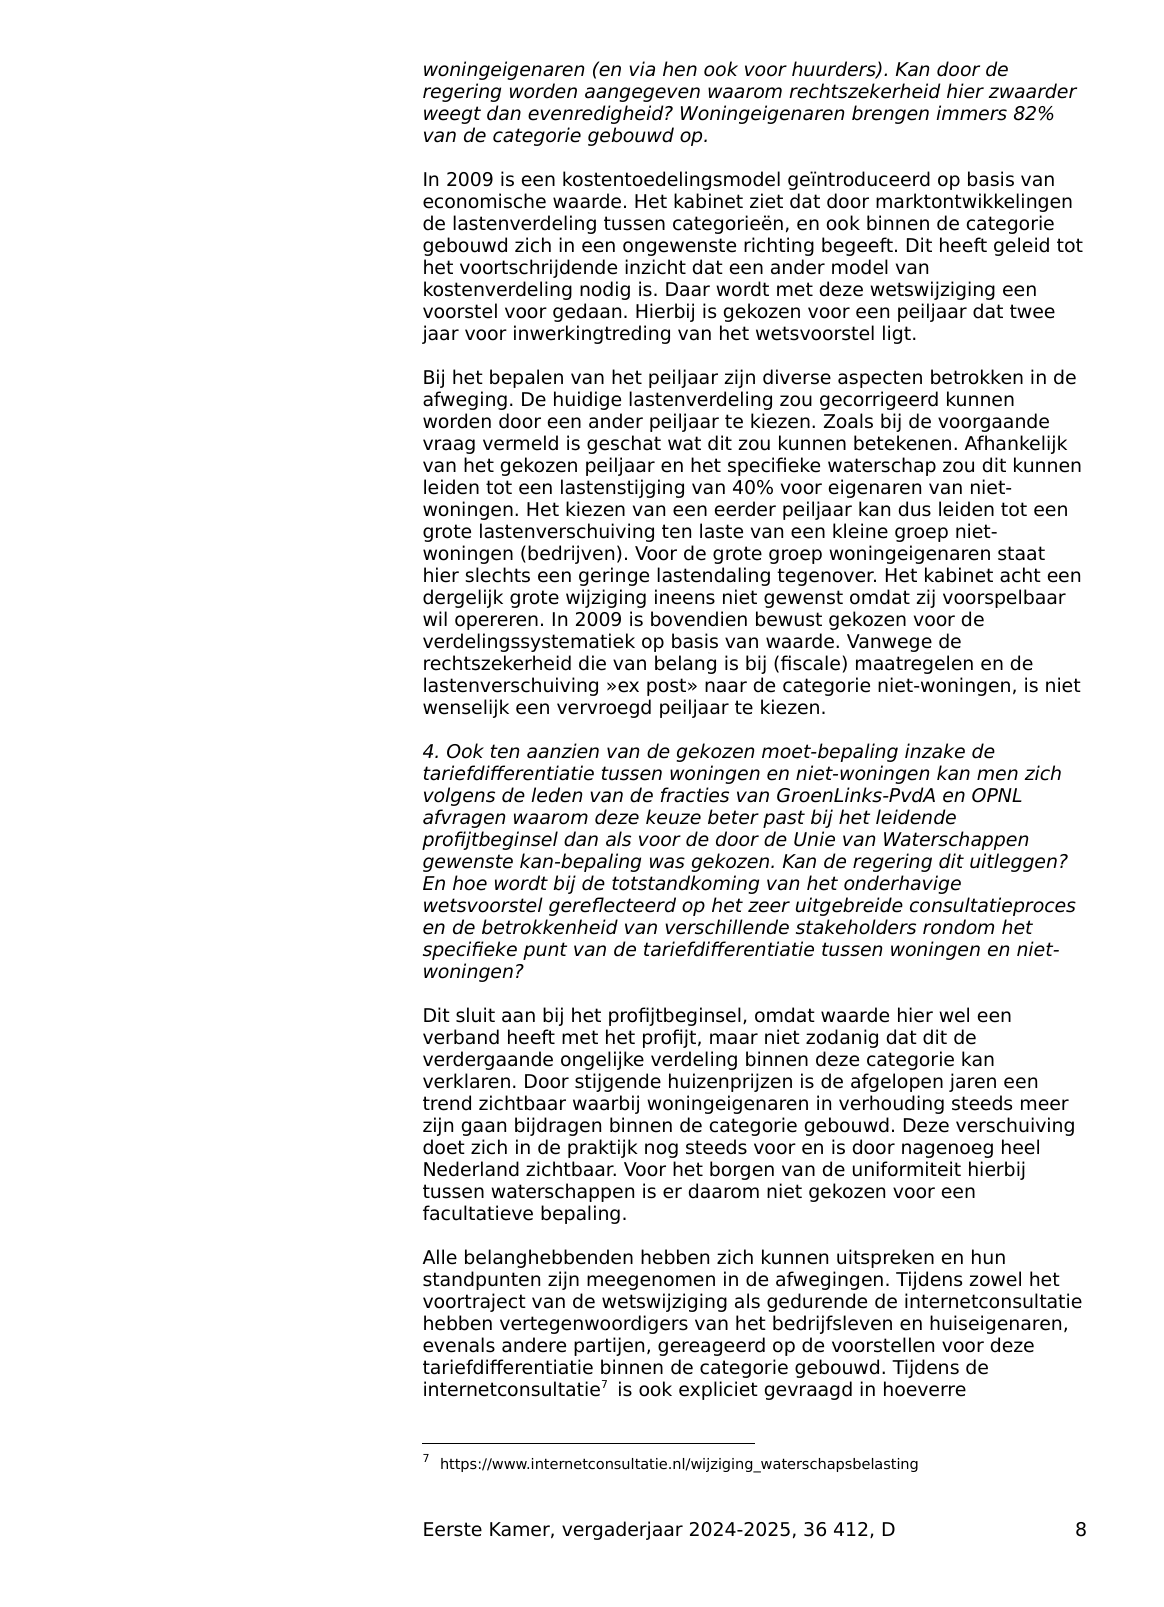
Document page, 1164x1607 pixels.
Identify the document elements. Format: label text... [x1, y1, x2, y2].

text Alle belanghebbenden hebben zich kunnen uitspreken en hun standpunten zijn meegenomen in de afwegingen. Tijdens zowel het voortraject van de wetswijziging als gedurende de internetconsultatie hebben vertegenwoordigers van het bedrijfsleven en huiseigenaren, evenals andere partijen, gereageerd op de voorstellen voor deze tariefdifferentiatie binnen de categorie gebouwd. Tijdens de internetconsultatie is ook expliciet gevraagd in hoeverre [422, 1247, 1087, 1401]
text In 2009 is een kostentoedelingsmodel geïntroduceerd op basis van economische waarde. Het kabinet ziet dat door marktontwikkelingen de lastenverdeling tussen categorieën, en ook binnen de categorie gebouwd zich in een ongewenste richting begeeft. Dit heeft geleid tot het voortschrijdende inzicht dat een ander model van kostenverdeling nodig is. Daar wordt met deze wetswijziging een voorstel voor gedaan. Hierbij is gekozen voor een peiljaar dat twee jaar voor inwerkingtreding van het wetsvoorstel ligt. [422, 169, 1087, 345]
text 4. Ook ten aanzien van de gekozen moet-bepaling inzake de tariefdifferentiatie tussen woningen en niet-woningen kan men zich volgens de leden van de fracties van GroenLinks-PvdA en OPNL afvragen waarom deze keuze beter past bij het leidende profijtbeginsel dan als voor de door de Unie van Waterschappen gewenste kan-bepaling was gekozen. Kan de regering dit uitleggen? En hoe wordt bij de totstandkoming van het onderhavige wetsvoorstel gereflecteerd op het zeer uitgebreide consultatieproces en de betrokkenheid van verschillende stakeholders rondom het specifieke punt van de tariefdifferentiatie tussen woningen en niet-woningen? [422, 741, 1087, 983]
text Dit sluit aan bij het profijtbeginsel, omdat waarde hier wel een verband heeft met het profijt, maar niet zodanig dat dit de verdergaande ongelijke verdeling binnen deze categorie kan verklaren. Door stijgende huizenprijzen is de afgelopen jaren een trend zichtbaar waarbij woningeigenaren in verhouding steeds meer zijn gaan bijdragen binnen de categorie gebouwd. Deze verschuiving doet zich in de praktijk nog steeds voor en is door nagenoeg heel Nederland zichtbaar. Voor het borgen van de uniformiteit hierbij tussen waterschappen is er daarom niet gekozen voor een facultatieve bepaling. [422, 1005, 1087, 1225]
text https://www.internetconsultatie.nl/wijziging_waterschapsbelasting [422, 1452, 1087, 1474]
text woningeigenaren (en via hen ook voor huurders). Kan door de regering worden aangegeven waarom rechtszekerheid hier zwaarder weegt dan evenredigheid? Woningeigenaren brengen immers 82% van de categorie gebouwd op. [422, 59, 1087, 147]
text Bij het bepalen van het peiljaar zijn diverse aspecten betrokken in de afweging. De huidige lastenverdeling zou gecorrigeerd kunnen worden door een ander peiljaar te kiezen. Zoals bij de voorgaande vraag vermeld is geschat wat dit zou kunnen betekenen. Afhankelijk van het gekozen peiljaar en het specifieke waterschap zou dit kunnen leiden tot een lastenstijging van 40% voor eigenaren van niet-woningen. Het kiezen van een eerder peiljaar kan dus leiden tot een grote lastenverschuiving ten laste van een kleine groep niet-woningen (bedrijven). Voor de grote groep woningeigenaren staat hier slechts een geringe lastendaling tegenover. Het kabinet acht een dergelijk grote wijziging ineens niet gewenst omdat zij voorspelbaar wil opereren. In 2009 is bovendien bewust gekozen voor de verdelingssystematiek op basis van waarde. Vanwege de rechtszekerheid die van belang is bij (fiscale) maatregelen en de lastenverschuiving »ex post» naar de categorie niet-woningen, is niet wenselijk een vervroegd peiljaar te kiezen. [422, 367, 1087, 719]
